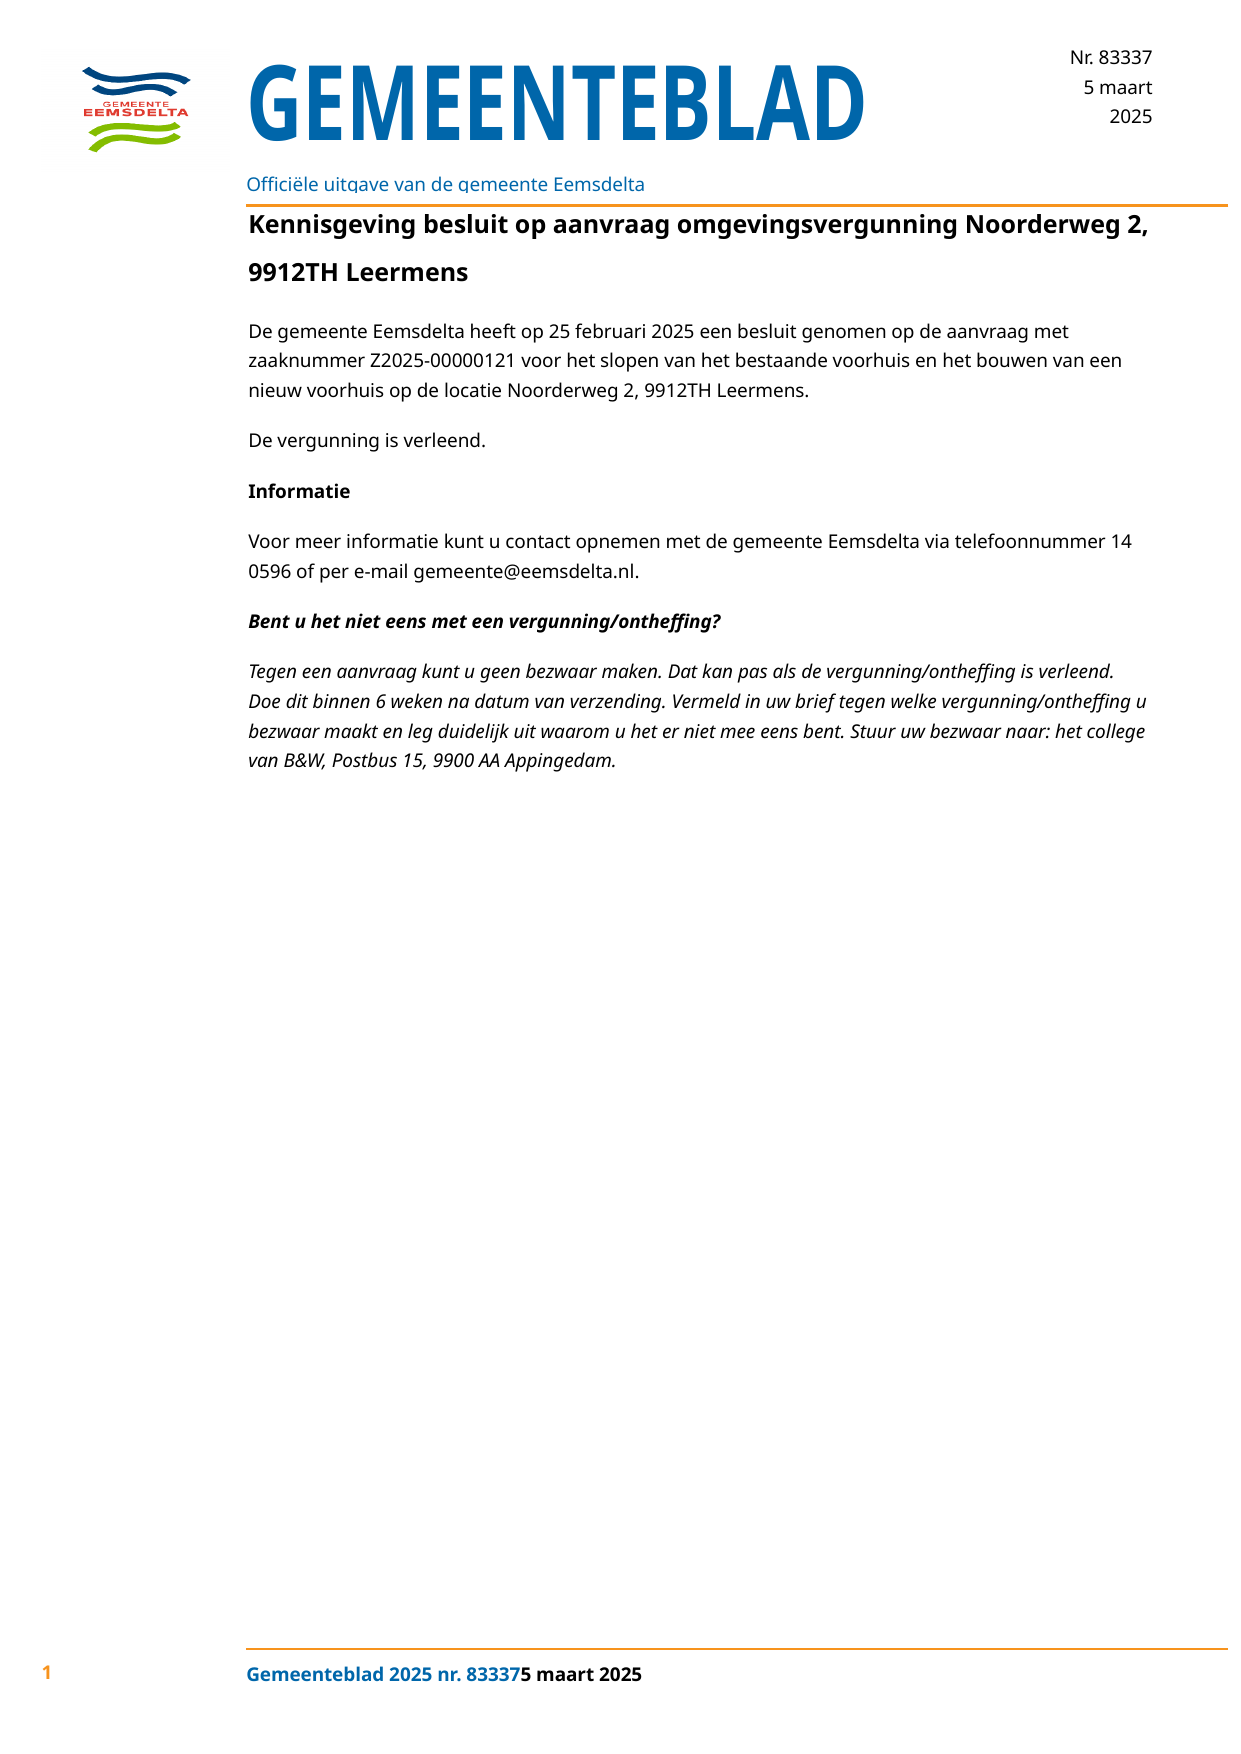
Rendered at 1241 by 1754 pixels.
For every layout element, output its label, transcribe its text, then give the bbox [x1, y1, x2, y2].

text Bent u het niet eens met een vergunning/ontheffing? [248, 608, 1152, 634]
text Tegen een aanvraag kunt u geen bezwaar maken. Dat kan pas als de vergunning/ontheffing is verleend. Doe dit binnen 6 weken na datum van verzending. Vermeld in uw brief tegen welke vergunning/ontheffing u bezwaar maakt en leg duidelijk uit waarom u het er niet mee eens bent. Stuur uw bezwaar naar: het college van B&W, Postbus 15, 9900 AA Appingedam. [248, 659, 1152, 773]
text De vergunning is verleend. [248, 427, 1152, 453]
text Voor meer informatie kunt u contact opnemen met de gemeente Eemsdelta via telefoonnummer 14 0596 of per e-mail gemeente@eemsdelta.nl. [248, 528, 1152, 584]
picture [41, 47, 231, 172]
text Informatie [248, 478, 1152, 504]
text Kennisgeving besluit op aanvraag omgevingsvergunning Noorderweg 2, 9912TH Leermens [248, 207, 1152, 288]
text De gemeente Eemsdelta heeft op 25 februari 2025 een besluit genomen op de aanvraag met zaaknummer Z2025-00000121 voor het slopen van het bestaande voorhuis en het bouwen van een nieuw voorhuis op de locatie Noorderweg 2, 9912TH Leermens. [248, 318, 1152, 403]
